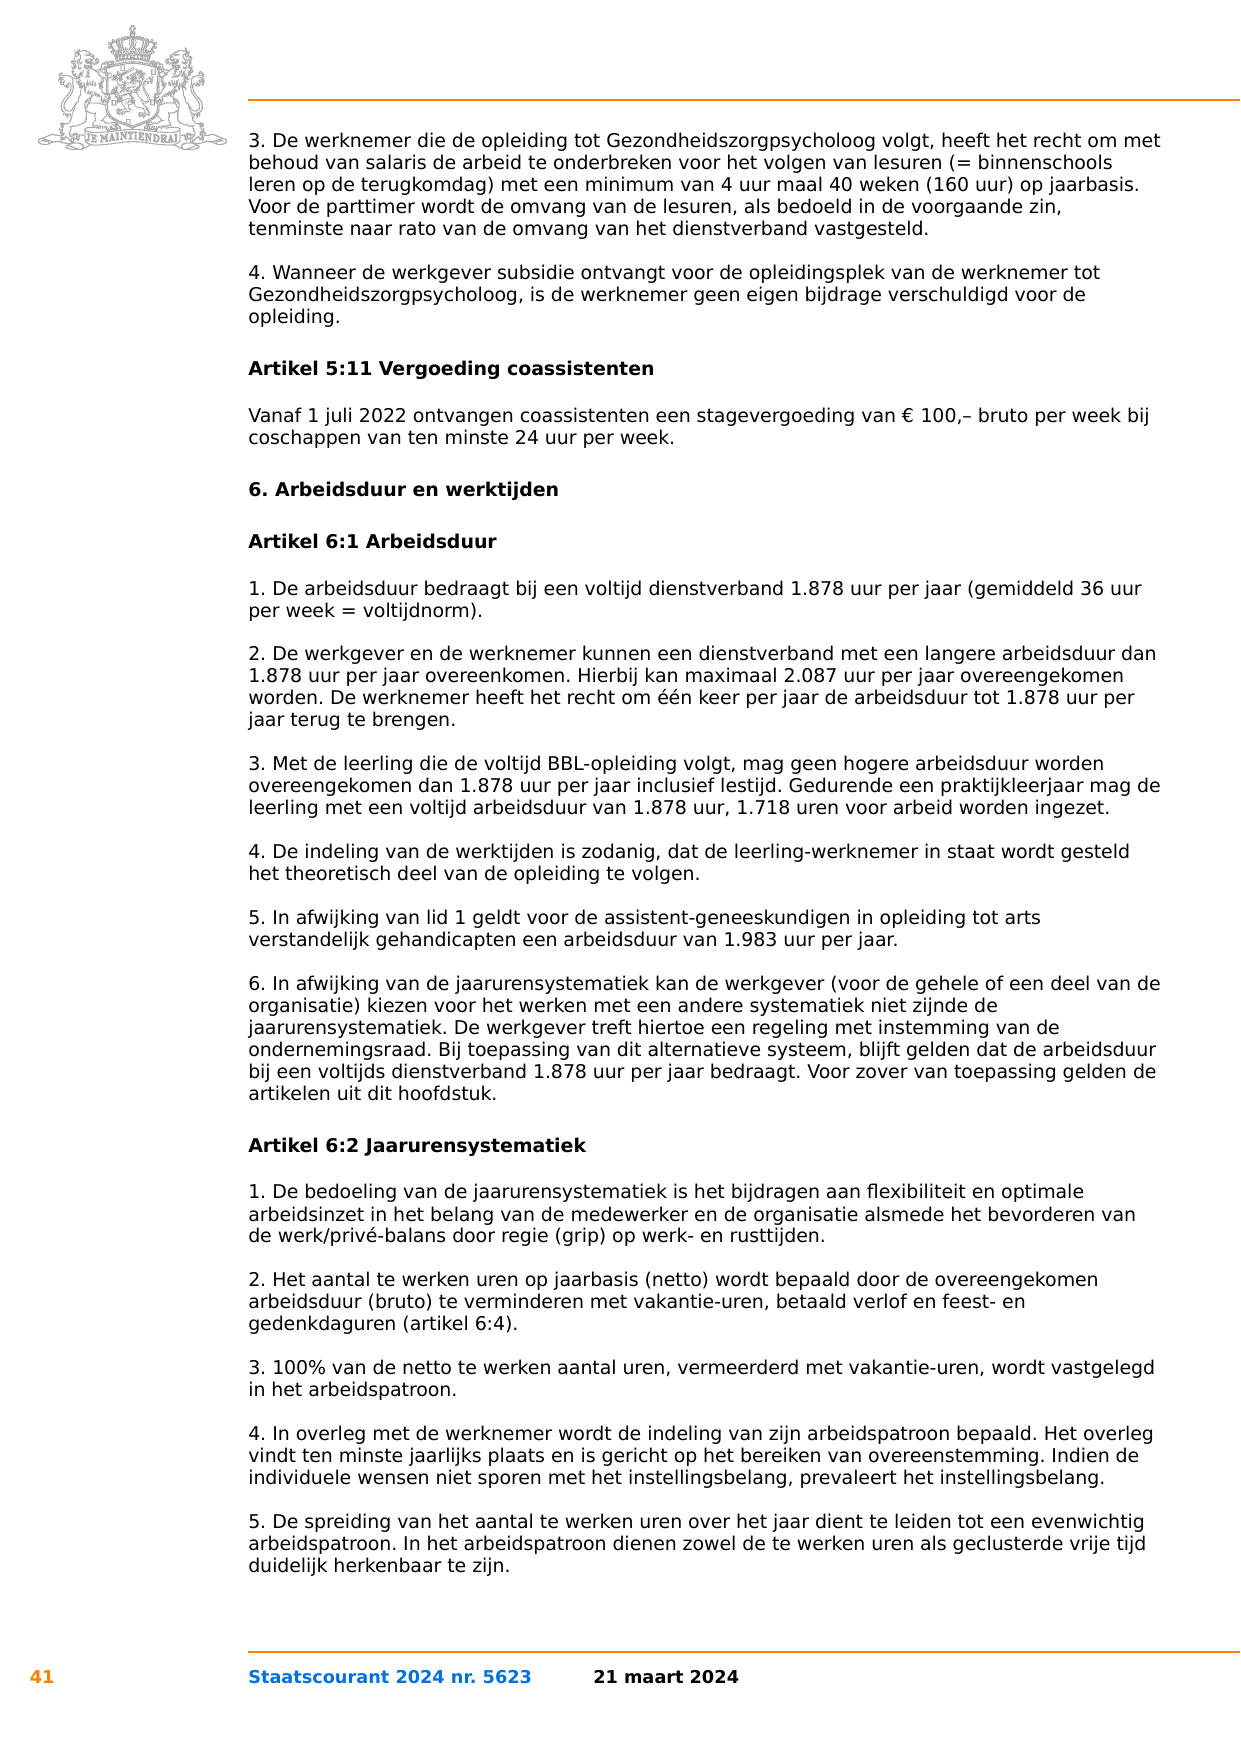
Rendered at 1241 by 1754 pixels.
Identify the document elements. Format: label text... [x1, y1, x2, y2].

text 1. De arbeidsduur bedraagt bij een voltijd dienstverband 1.878 uur per jaar (gemiddeld 36 uur per week = voltijdnorm). [248, 577, 1163, 621]
text 5. In afwijking van lid 1 geldt voor de assistent-geneeskundigen in opleiding tot arts verstandelijk gehandicapten een arbeidsduur van 1.983 uur per jaar. [248, 907, 1163, 951]
text Vanaf 1 juli 2022 ontvangen coassistenten een stagevergoeding van € 100,– bruto per week bij coschappen van ten minste 24 uur per week. [248, 404, 1163, 448]
text 2. Het aantal te werken uren op jaarbasis (netto) wordt bepaald door de overeengekomen arbeidsduur (bruto) te verminderen met vakantie-uren, betaald verlof en feest- en gedenkdaguren (artikel 6:4). [248, 1269, 1163, 1335]
text 6. In afwijking van de jaarurensystematiek kan de werkgever (voor de gehele of een deel van de organisatie) kiezen voor het werken met een andere systematiek niet zijnde de jaarurensystematiek. De werkgever treft hiertoe een regeling met instemming van de ondernemingsraad. Bij toepassing van dit alternatieve systeem, blijft gelden dat de arbeidsduur bij een voltijds dienstverband 1.878 uur per jaar bedraagt. Voor zover van toepassing gelden de artikelen uit dit hoofdstuk. [248, 973, 1163, 1104]
text 4. In overleg met de werknemer wordt de indeling van zijn arbeidspatroon bepaald. Het overleg vindt ten minste jaarlijks plaats en is gericht op het bereiken van overeenstemming. Indien de individuele wensen niet sporen met het instellingsbelang, prevaleert het instellingsbelang. [248, 1423, 1163, 1489]
text 5. De spreiding van het aantal te werken uren over het jaar dient te leiden tot een evenwichtig arbeidspatroon. In het arbeidspatroon dienen zowel de te werken uren als geclusterde vrije tijd duidelijk herkenbaar te zijn. [248, 1511, 1163, 1577]
subtitle Artikel 5:11 Vergoeding coassistenten [248, 358, 1163, 379]
subtitle Artikel 6:2 Jaarurensystematiek [248, 1134, 1163, 1156]
subtitle 6. Arbeidsduur en werktijden [248, 478, 1163, 501]
text 4. De indeling van de werktijden is zodanig, dat de leerling-werknemer in staat wordt gesteld het theoretisch deel van de opleiding te volgen. [248, 841, 1163, 885]
text 3. Met de leerling die de voltijd BBL-opleiding volgt, mag geen hogere arbeidsduur worden overeengekomen dan 1.878 uur per jaar inclusief lestijd. Gedurende een praktijkleerjaar mag de leerling met een voltijd arbeidsduur van 1.878 uur, 1.718 uren voor arbeid worden ingezet. [248, 753, 1163, 819]
text 2. De werkgever en de werknemer kunnen een dienstverband met een langere arbeidsduur dan 1.878 uur per jaar overeenkomen. Hierbij kan maximaal 2.087 uur per jaar overeengekomen worden. De werknemer heeft het recht om één keer per jaar de arbeidsduur tot 1.878 uur per jaar terug te brengen. [248, 643, 1163, 731]
picture [38, 25, 227, 150]
subtitle Artikel 6:1 Arbeidsduur [248, 531, 1163, 552]
text 3. De werknemer die de opleiding tot Gezondheidszorgpsycholoog volgt, heeft het recht om met behoud van salaris de arbeid te onderbreken voor het volgen van lesuren (= binnenschools leren op de terugkomdag) met een minimum van 4 uur maal 40 weken (160 uur) op jaarbasis. Voor de parttimer wordt de omvang van de lesuren, als bedoeld in de voorgaande zin, tenminste naar rato van de omvang van het dienstverband vastgesteld. [248, 130, 1163, 240]
text 1. De bedoeling van de jaarurensystematiek is het bijdragen aan flexibiliteit en optimale arbeidsinzet in het belang van de medewerker en de organisatie alsmede het bevorderen van de werk/privé-balans door regie (grip) op werk- en rusttijden. [248, 1181, 1163, 1247]
text 3. 100% van de netto te werken aantal uren, vermeerderd met vakantie-uren, wordt vastgelegd in het arbeidspatroon. [248, 1357, 1163, 1401]
text 4. Wanneer de werkgever subsidie ontvangt voor de opleidingsplek van de werknemer tot Gezondheidszorgpsycholoog, is de werknemer geen eigen bijdrage verschuldigd voor de opleiding. [248, 262, 1163, 328]
